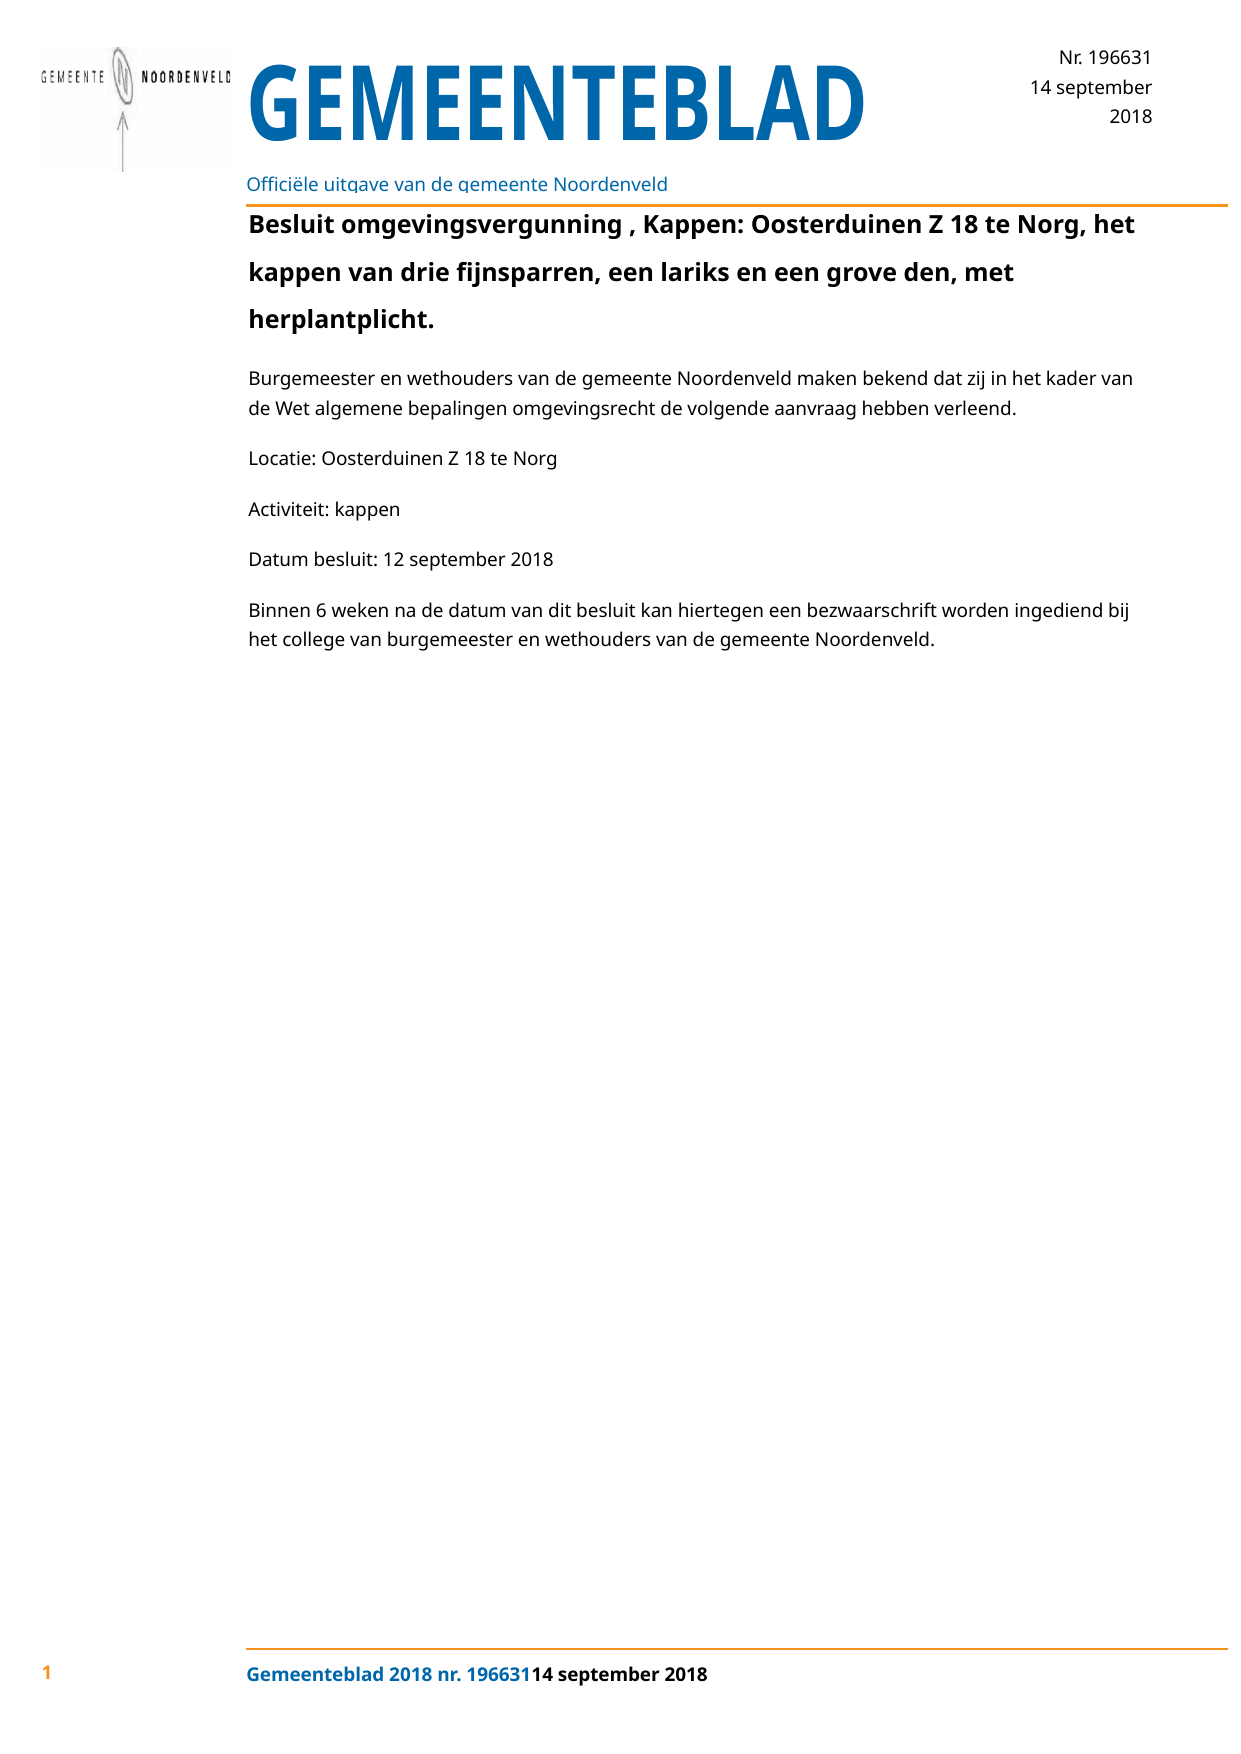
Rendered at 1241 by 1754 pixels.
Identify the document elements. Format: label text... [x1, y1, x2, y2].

text Binnen 6 weken na de datum van dit besluit kan hiertegen een bezwaarschrift worden ingediend bij het college van burgemeester en wethouders van de gemeente Noordenveld. [248, 597, 1152, 652]
text Activiteit: kappen [248, 496, 1152, 522]
text Locatie: Oosterduinen Z 18 te Norg [248, 446, 1152, 471]
text Besluit omgevingsvergunning , Kappen: Oosterduinen Z 18 te Norg, het kappen van drie fijnsparren, een lariks en een grove den, met herplantplicht. [248, 207, 1152, 336]
text Burgemeester en wethouders van de gemeente Noordenveld maken bekend dat zij in het kader van de Wet algemene bepalingen omgevingsrecht de volgende aanvraag hebben verleend. [248, 366, 1152, 421]
picture [41, 47, 231, 172]
text Datum besluit: 12 september 2018 [248, 546, 1152, 572]
